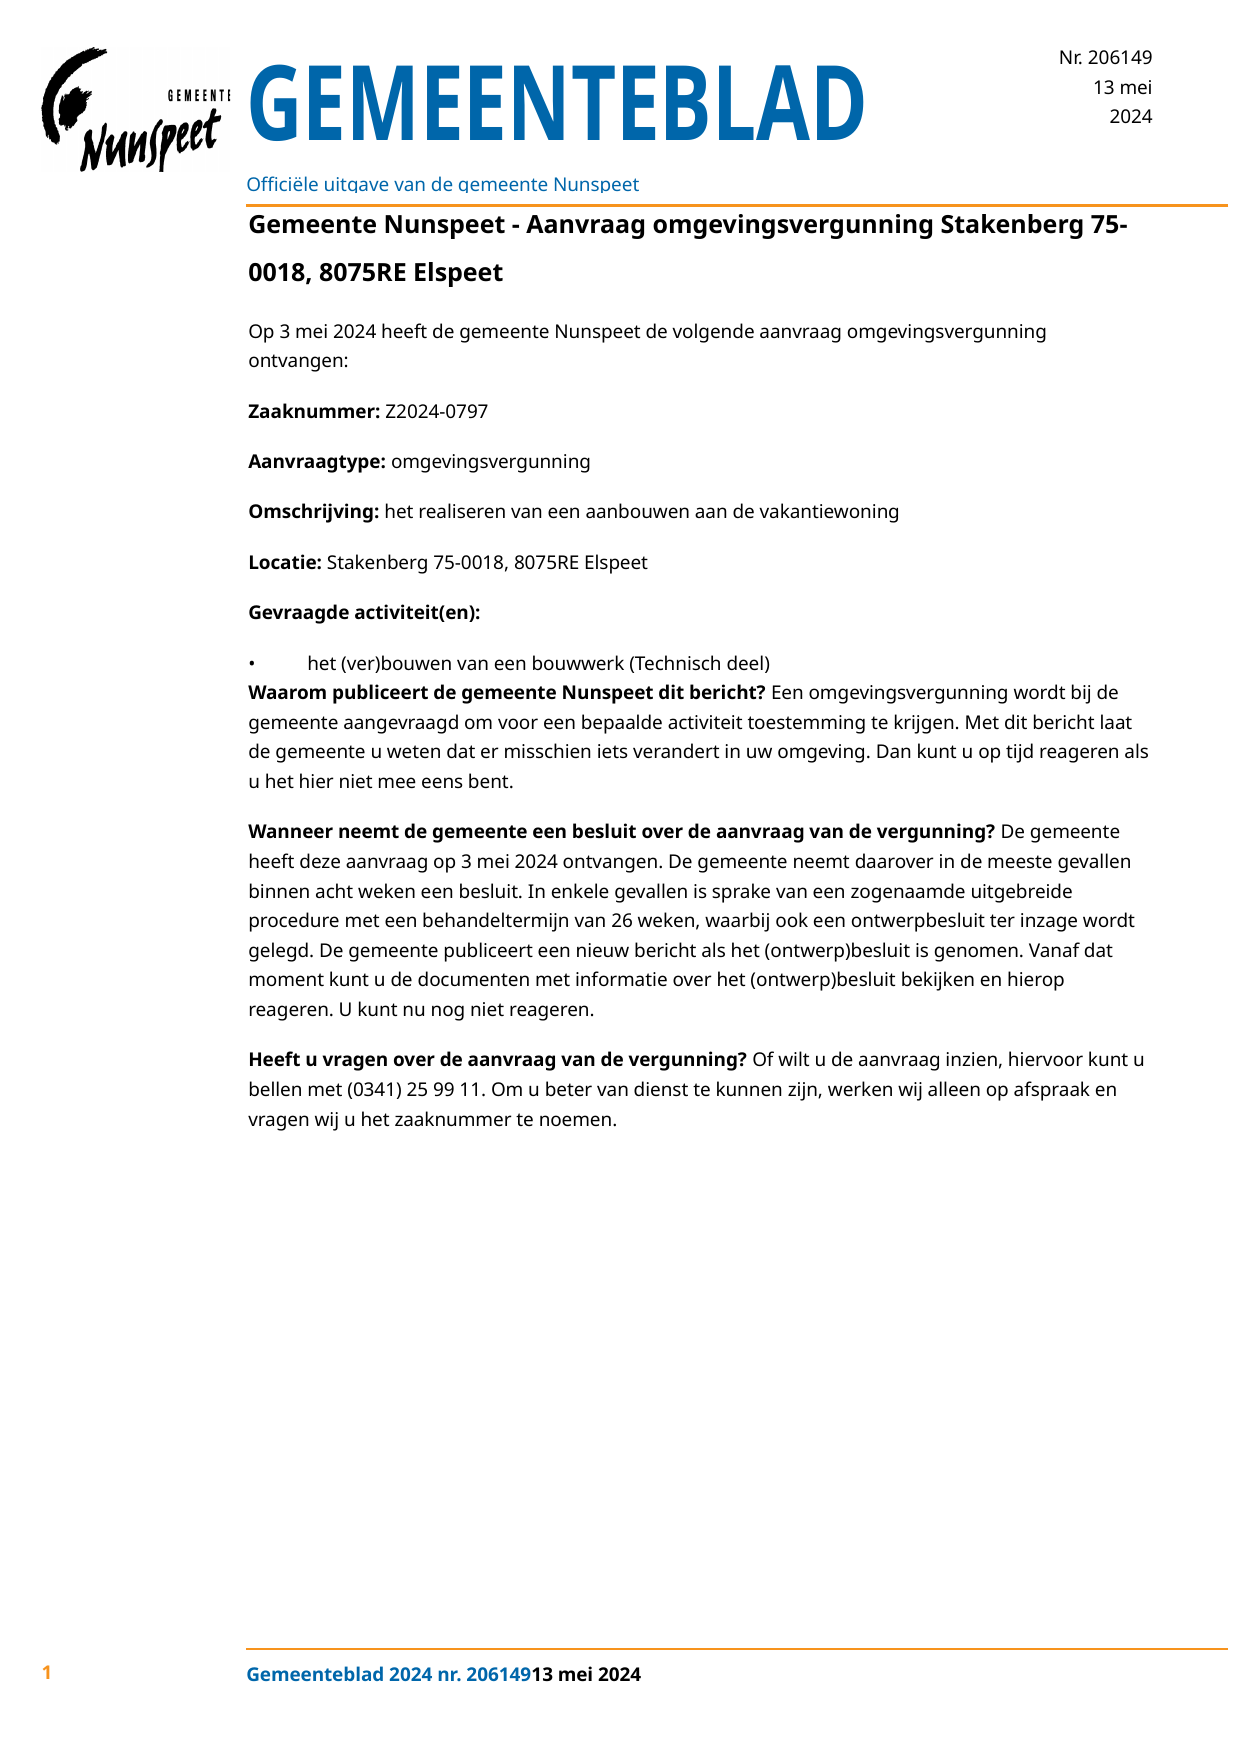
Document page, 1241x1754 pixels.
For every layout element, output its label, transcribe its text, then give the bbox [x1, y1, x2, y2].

text Op 3 mei 2024 heeft de gemeente Nunspeet de volgende aanvraag omgevingsvergunning ontvangen: [248, 318, 1152, 373]
text Zaaknummer: Z2024-0797 [248, 398, 1152, 424]
text Aanvraagtype: omgevingsvergunning [248, 448, 1152, 474]
text Waarom publiceert de gemeente Nunspeet dit bericht? Een omgevingsvergunning wordt bij de gemeente aangevraagd om voor een bepaalde activiteit toestemming te krijgen. Met dit bericht laat de gemeente u weten dat er misschien iets verandert in uw omgeving. Dan kunt u op tijd reageren als u het hier niet mee eens bent. [248, 679, 1152, 794]
text Wanneer neemt de gemeente een besluit over de aanvraag van de vergunning? De gemeente heeft deze aanvraag op 3 mei 2024 ontvangen. De gemeente neemt daarover in de meeste gevallen binnen acht weken een besluit. In enkele gevallen is sprake van een zogenaamde uitgebreide procedure met een behandeltermijn van 26 weken, waarbij ook een ontwerpbesluit ter inzage wordt gelegd. De gemeente publiceert een nieuw bericht als het (ontwerp)besluit is genomen. Vanaf dat moment kunt u de documenten met informatie over het (ontwerp)besluit bekijken en hierop reageren. U kunt nu nog niet reageren. [248, 819, 1152, 1022]
text Gevraagde activiteit(en): [248, 599, 1152, 625]
picture [41, 47, 231, 172]
text Heeft u vragen over de aanvraag van de vergunning? Of wilt u de aanvraag inzien, hiervoor kunt u bellen met (0341) 25 99 11. Om u beter van dienst te kunnen zijn, werken wij alleen op afspraak en vragen wij u het zaaknummer te noemen. [248, 1047, 1152, 1132]
text Locatie: Stakenberg 75-0018, 8075RE Elspeet [248, 549, 1152, 575]
text Omschrijving: het realiseren van een aanbouwen aan de vakantiewoning [248, 499, 1152, 524]
list het (ver)bouwen van een bouwwerk (Technisch deel) [248, 650, 1152, 676]
text Gemeente Nunspeet - Aanvraag omgevingsvergunning Stakenberg 75-0018, 8075RE Elspeet [248, 207, 1152, 288]
